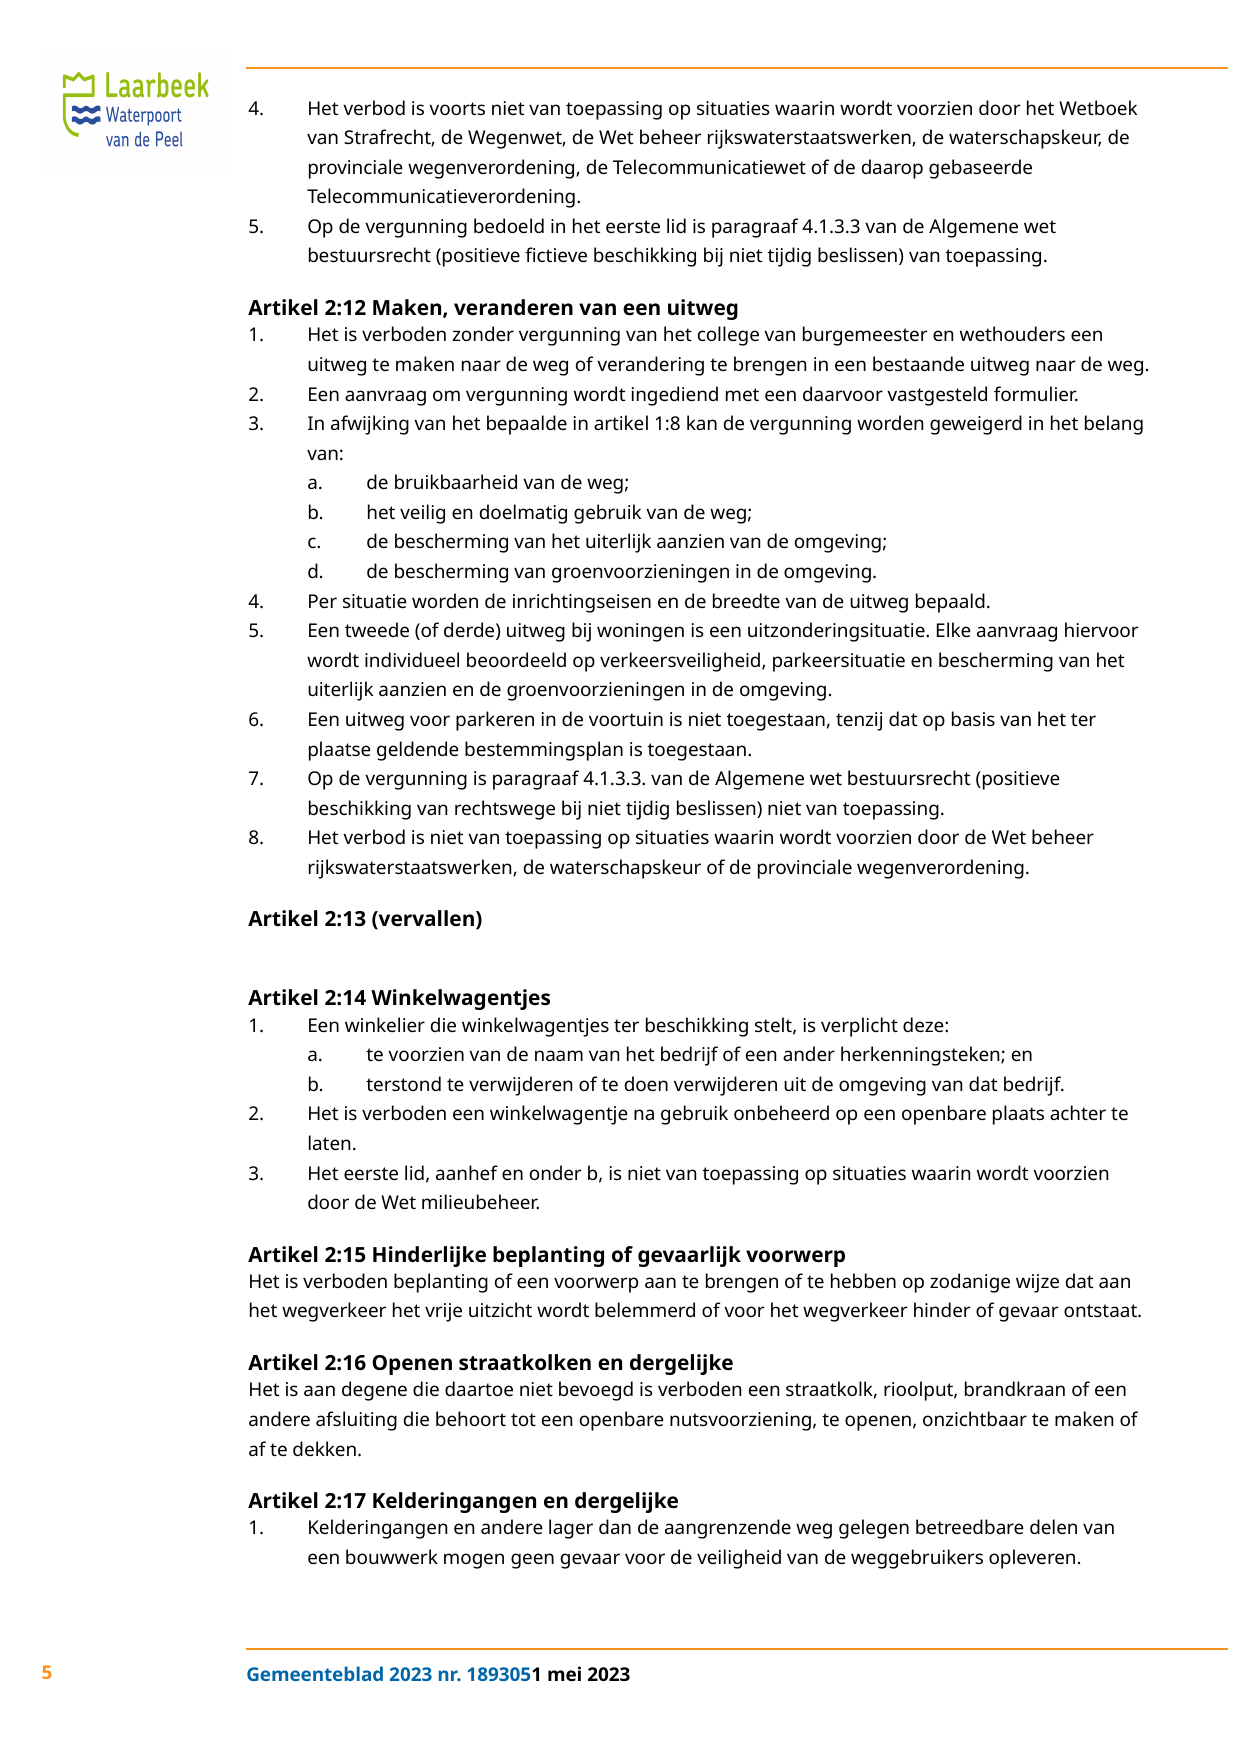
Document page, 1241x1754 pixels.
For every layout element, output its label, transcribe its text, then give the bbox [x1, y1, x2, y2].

picture [41, 47, 231, 172]
list Het verbod is voorts niet van toepassing op situaties waarin wordt voorzien door het Wetboek van Strafrecht, de Wegenwet, de Wet beheer rijkswaterstaatswerken, de waterschapskeur, de provinciale wegenverordening, de Telecommunicatiewet of de daarop gebaseerde Telecommunicatieverordening. [248, 95, 1152, 209]
list Het verbod is niet van toepassing op situaties waarin wordt voorzien door de Wet beheer rijkswaterstaatswerken, de waterschapskeur of de provinciale wegenverordening. [248, 824, 1152, 880]
list Het is verboden zonder vergunning van het college van burgemeester en wethouders een uitweg te maken naar de weg of verandering te brengen in een bestaande uitweg naar de weg. [248, 322, 1152, 377]
list Op de vergunning is paragraaf 4.1.3.3. van de Algemene wet bestuursrecht (positieve beschikking van rechtswege bij niet tijdig beslissen) niet van toepassing. [248, 765, 1152, 821]
list Per situatie worden de inrichtingseisen en de breedte van de uitweg bepaald. [248, 588, 1152, 613]
list Kelderingangen en andere lager dan de aangrenzende weg gelegen betreedbare delen van een bouwwerk mogen geen gevaar voor de veiligheid van de weggebruikers opleveren. [248, 1514, 1152, 1570]
list Een uitweg voor parkeren in de voortuin is niet toegestaan, tenzij dat op basis van het ter plaatse geldende bestemmingsplan is toegestaan. [248, 706, 1152, 761]
text Artikel 2:12 Maken, veranderen van een uitweg [248, 293, 1152, 322]
list Op de vergunning bedoeld in het eerste lid is paragraaf 4.1.3.3 van de Algemene wet bestuursrecht (positieve fictieve beschikking bij niet tijdig beslissen) van toepassing. [248, 213, 1152, 268]
text Het is aan degene die daartoe niet bevoegd is verboden een straatkolk, rioolput, brandkraan of een andere afsluiting die behoort tot een openbare nutsvoorziening, te openen, onzichtbaar te maken of af te dekken. [248, 1377, 1152, 1461]
list Het eerste lid, aanhef en onder b, is niet van toepassing op situaties waarin wordt voorzien door de Wet milieubeheer. [248, 1160, 1152, 1215]
list In afwijking van het bepaalde in artikel 1:8 kan de vergunning worden geweigerd in het belang van: [248, 410, 1152, 466]
text Artikel 2:16 Openen straatkolken en dergelijke [248, 1348, 1152, 1377]
text Artikel 2:15 Hinderlijke beplanting of gevaarlijk voorwerp [248, 1240, 1152, 1268]
list Een aanvraag om vergunning wordt ingediend met een daarvoor vastgesteld formulier. [248, 381, 1152, 406]
list terstond te verwijderen of te doen verwijderen uit de omgeving van dat bedrijf. [307, 1071, 1152, 1097]
text Artikel 2:17 Kelderingangen en dergelijke [248, 1486, 1152, 1514]
list de bescherming van het uiterlijk aanzien van de omgeving; [307, 529, 1152, 554]
list te voorzien van de naam van het bedrijf of een ander herkenningsteken; en [307, 1041, 1152, 1067]
list Het is verboden een winkelwagentje na gebruik onbeheerd op een openbare plaats achter te laten. [248, 1101, 1152, 1156]
text Het is verboden beplanting of een voorwerp aan te brengen of te hebben op zodanige wijze dat aan het wegverkeer het vrije uitzicht wordt belemmerd of voor het wegverkeer hinder of gevaar ontstaat. [248, 1268, 1152, 1323]
text Artikel 2:14 Winkelwagentjes [248, 983, 1152, 1012]
list de bruikbaarheid van de weg; [307, 469, 1152, 495]
list de bescherming van groenvoorzieningen in de omgeving. [307, 558, 1152, 584]
list Een tweede (of derde) uitweg bij woningen is een uitzonderingsituatie. Elke aanvraag hiervoor wordt individueel beoordeeld op verkeersveiligheid, parkeersituatie en bescherming van het uiterlijk aanzien en de groenvoorzieningen in de omgeving. [248, 617, 1152, 702]
list het veilig en doelmatig gebruik van de weg; [307, 499, 1152, 525]
text Artikel 2:13 (vervallen) [248, 904, 1152, 933]
list Een winkelier die winkelwagentjes ter beschikking stelt, is verplicht deze: [248, 1012, 1152, 1037]
